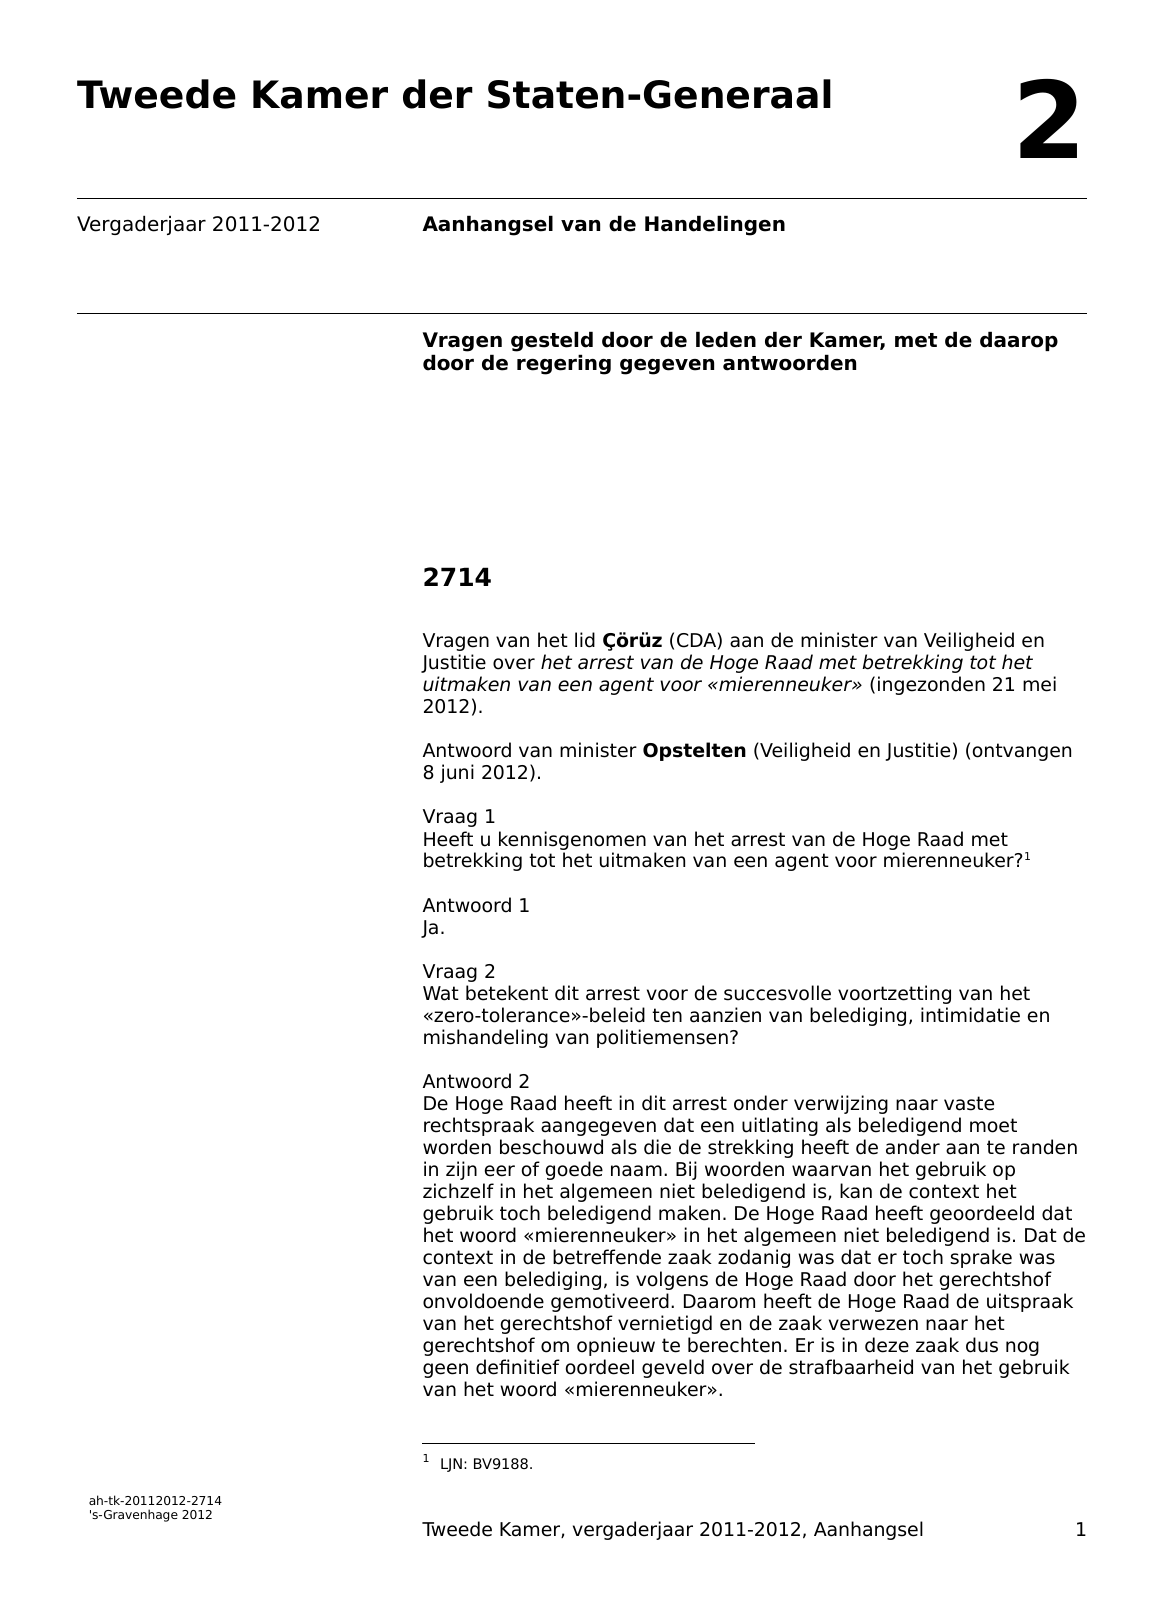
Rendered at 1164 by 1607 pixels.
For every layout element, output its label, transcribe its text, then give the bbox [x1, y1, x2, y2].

text De Hoge Raad heeft in dit arrest onder verwijzing naar vaste rechtspraak aangegeven dat een uitlating als beledigend moet worden beschouwd als die de strekking heeft de ander aan te randen in zijn eer of goede naam. Bij woorden waarvan het gebruik op zichzelf in het algemeen niet beledigend is, kan de context het gebruik toch beledigend maken. De Hoge Raad heeft geoordeeld dat het woord «mierenneuker» in het algemeen niet beledigend is. Dat de context in de betreffende zaak zodanig was dat er toch sprake was van een belediging, is volgens de Hoge Raad door het gerechtshof onvoldoende gemotiveerd. Daarom heeft de Hoge Raad de uitspraak van het gerechtshof vernietigd en de zaak verwezen naar het gerechtshof om opnieuw te berechten. Er is in deze zaak dus nog geen definitief oordeel geveld over de strafbaarheid van het gebruik van het woord «mierenneuker». [422, 1093, 1087, 1401]
text Vraag 2 [422, 961, 1087, 983]
text LJN: BV9188. [422, 1452, 1087, 1474]
table_header Tweede Kamer der Staten-Generaal [77, 59, 886, 198]
table_cell [77, 314, 422, 375]
table_cell Vergaderjaar 2011-2012 [77, 199, 422, 313]
text Vraag 1 [422, 806, 1087, 828]
table_cell Aanhangsel van de Handelingen [422, 199, 1087, 313]
text Vragen van het lid Çörüz (CDA) aan de minister van Veiligheid en Justitie over het arrest van de Hoge Raad met betrekking tot het uitmaken van een agent voor «mierenneuker» (ingezonden 21 mei 2012). [422, 630, 1087, 718]
text Ja. [422, 917, 1087, 938]
text ah-tk-20112012-2714 [88, 1494, 323, 1508]
text Antwoord 1 [422, 894, 1087, 917]
text Antwoord van minister Opstelten (Veiligheid en Justitie) (ontvangen 8 juni 2012). [422, 740, 1087, 784]
text Antwoord 2 [422, 1071, 1087, 1093]
text 's-Gravenhage 2012 [88, 1508, 323, 1522]
text Heeft u kennisgenomen van het arrest van de Hoge Raad met betrekking tot het uitmaken van een agent voor mierenneuker? [422, 828, 1087, 872]
text 2714 [422, 563, 1087, 592]
text Wat betekent dit arrest voor de succesvolle voortzetting van het «zero-tolerance»-beleid ten aanzien van belediging, intimidatie en mishandeling van politiemensen? [422, 983, 1087, 1049]
table_header 2 [886, 59, 1087, 198]
table_cell Vragen gesteld door de leden der Kamer, met de daarop door de regering gegeven antwoorden [422, 314, 1087, 375]
